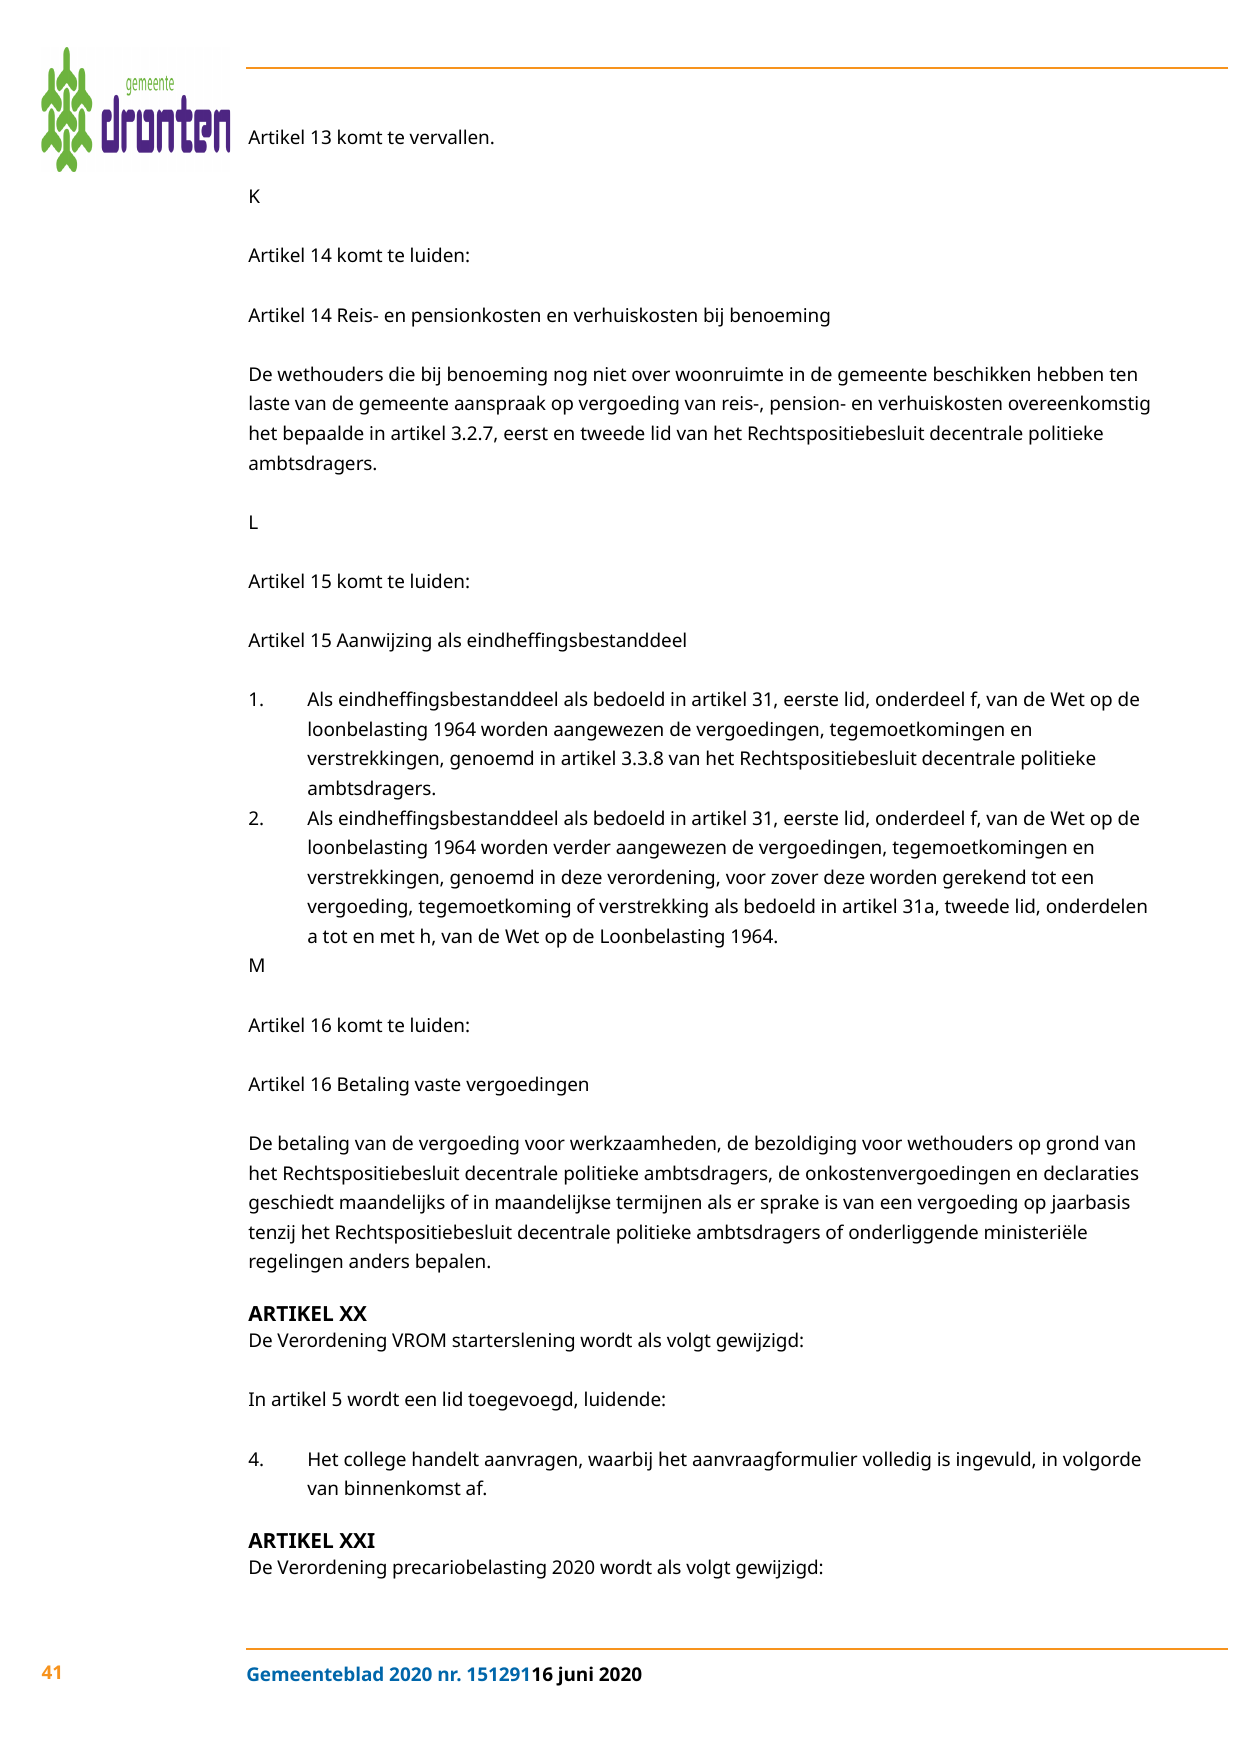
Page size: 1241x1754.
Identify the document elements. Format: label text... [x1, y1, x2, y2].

text Artikel 14 komt te luiden: [248, 243, 1152, 268]
text L [248, 509, 1152, 535]
list Het college handelt aanvragen, waarbij het aanvraagformulier volledig is ingevuld, in volgorde van binnenkomst af. [248, 1446, 1152, 1501]
text Artikel 13 komt te vervallen. [248, 124, 1152, 150]
text ARTIKEL XXI [248, 1526, 1152, 1554]
text Artikel 15 komt te luiden: [248, 568, 1152, 594]
text ARTIKEL XX [248, 1299, 1152, 1327]
text De Verordening VROM starterslening wordt als volgt gewijzigd: [248, 1327, 1152, 1353]
text De wethouders die bij benoeming nog niet over woonruimte in de gemeente beschikken hebben ten laste van de gemeente aanspraak op vergoeding van reis-, pension- en verhuiskosten overeenkomstig het bepaalde in artikel 3.2.7, eerst en tweede lid van het Rechtspositiebesluit decentrale politieke ambtsdragers. [248, 361, 1152, 476]
text De Verordening precariobelasting 2020 wordt als volgt gewijzigd: [248, 1554, 1152, 1580]
text K [248, 183, 1152, 209]
text Artikel 15 Aanwijzing als eindheffingsbestanddeel [248, 627, 1152, 653]
text Artikel 16 komt te luiden: [248, 1012, 1152, 1038]
text In artikel 5 wordt een lid toegevoegd, luidende: [248, 1387, 1152, 1412]
list Als eindheffingsbestanddeel als bedoeld in artikel 31, eerste lid, onderdeel f, van de Wet op de loonbelasting 1964 worden verder aangewezen de vergoedingen, tegemoetkomingen en verstrekkingen, genoemd in deze verordening, voor zover deze worden gerekend tot een vergoeding, tegemoetkoming of verstrekking als bedoeld in artikel 31a, tweede lid, onderdelen a tot en met h, van de Wet op de Loonbelasting 1964. [248, 805, 1152, 949]
text Artikel 16 Betaling vaste vergoedingen [248, 1071, 1152, 1097]
text M [248, 953, 1152, 978]
picture [41, 47, 231, 172]
text De betaling van de vergoeding voor werkzaamheden, de bezoldiging voor wethouders op grond van het Rechtspositiebesluit decentrale politieke ambtsdragers, de onkostenvergoedingen en declaraties geschiedt maandelijks of in maandelijkse termijnen als er sprake is van een vergoeding op jaarbasis tenzij het Rechtspositiebesluit decentrale politieke ambtsdragers of onderliggende ministeriële regelingen anders bepalen. [248, 1130, 1152, 1274]
text Artikel 14 Reis- en pensionkosten en verhuiskosten bij benoeming [248, 302, 1152, 328]
list Als eindheffingsbestanddeel als bedoeld in artikel 31, eerste lid, onderdeel f, van de Wet op de loonbelasting 1964 worden aangewezen de vergoedingen, tegemoetkomingen en verstrekkingen, genoemd in artikel 3.3.8 van het Rechtspositiebesluit decentrale politieke ambtsdragers. [248, 686, 1152, 801]
